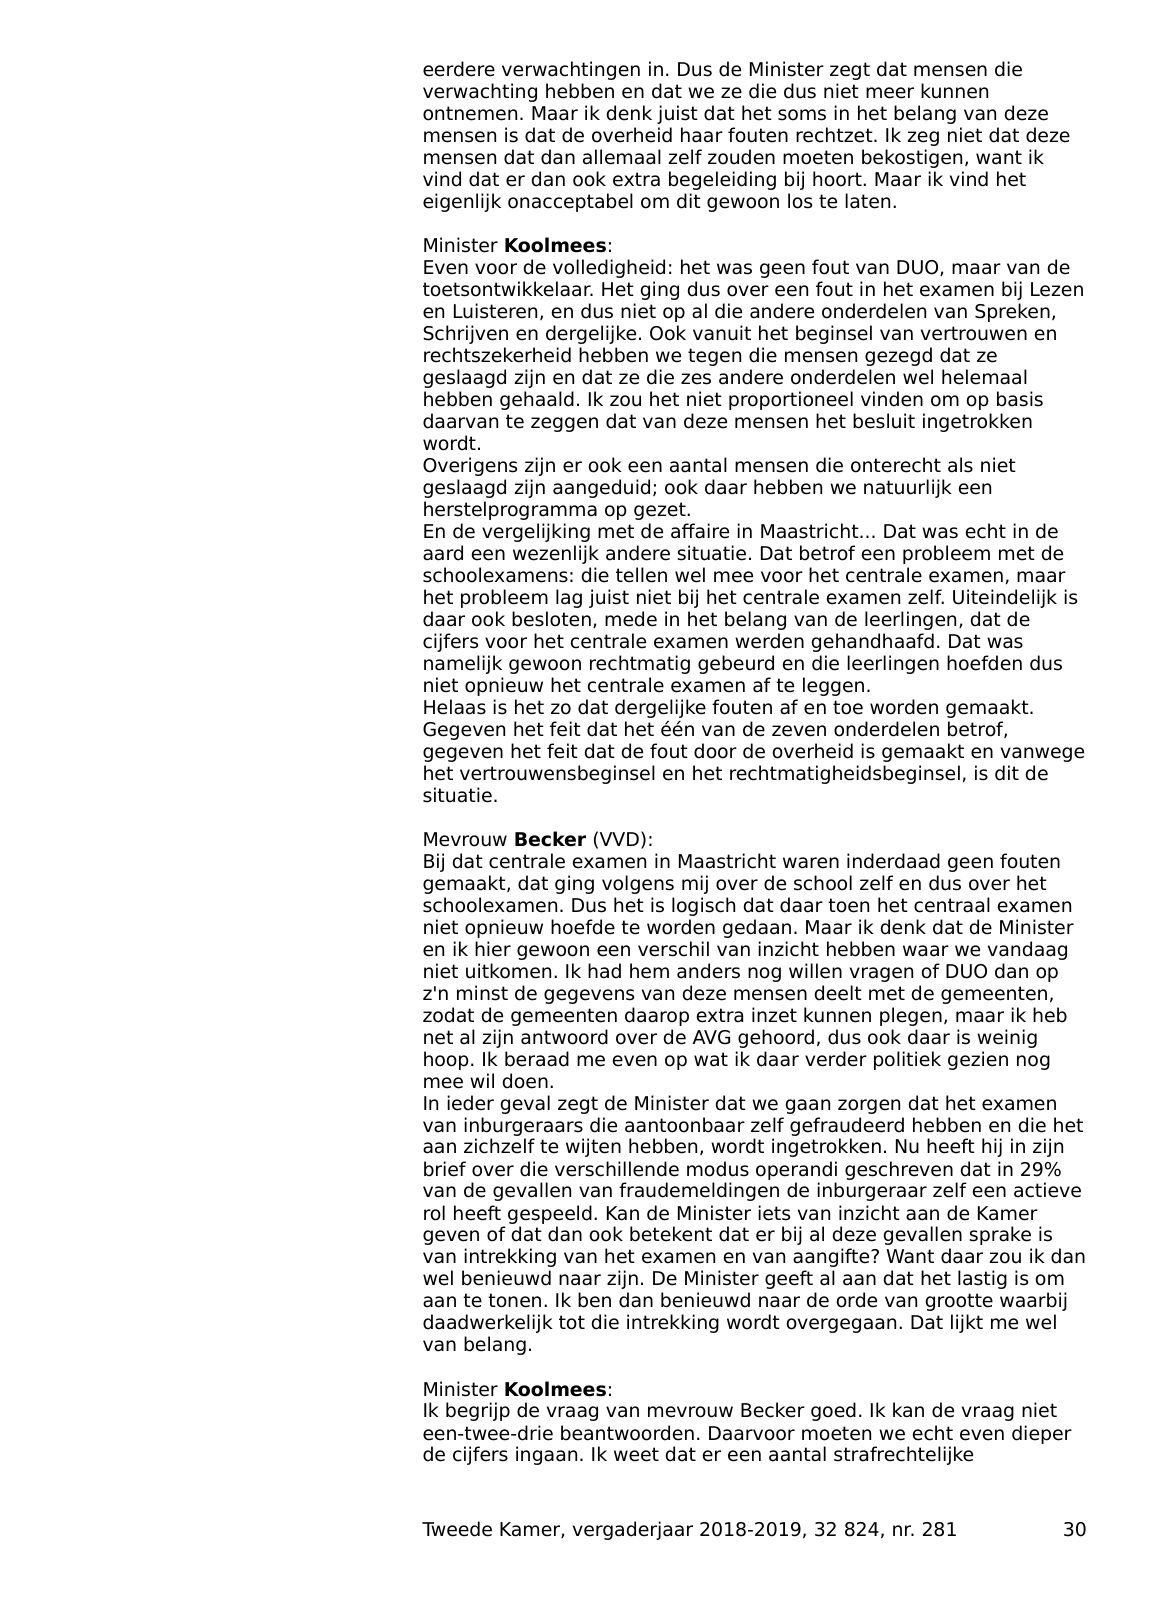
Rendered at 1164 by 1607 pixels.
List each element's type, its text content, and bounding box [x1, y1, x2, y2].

text Even voor de volledigheid: het was geen fout van DUO, maar van de toetsontwikkelaar. Het ging dus over een fout in het examen bij Lezen en Luisteren, en dus niet op al die andere onderdelen van Spreken, Schrijven en dergelijke. Ook vanuit het beginsel van vertrouwen en rechtszekerheid hebben we tegen die mensen gezegd dat ze geslaagd zijn en dat ze die zes andere onderdelen wel helemaal hebben gehaald. Ik zou het niet proportioneel vinden om op basis daarvan te zeggen dat van deze mensen het besluit ingetrokken wordt. [422, 257, 1087, 455]
text eerdere verwachtingen in. Dus de Minister zegt dat mensen die verwachting hebben en dat we ze die dus niet meer kunnen ontnemen. Maar ik denk juist dat het soms in het belang van deze mensen is dat de overheid haar fouten rechtzet. Ik zeg niet dat deze mensen dat dan allemaal zelf zouden moeten bekostigen, want ik vind dat er dan ook extra begeleiding bij hoort. Maar ik vind het eigenlijk onacceptabel om dit gewoon los te laten. [422, 59, 1087, 213]
text En de vergelijking met de affaire in Maastricht... Dat was echt in de aard een wezenlijk andere situatie. Dat betrof een probleem met de schoolexamens: die tellen wel mee voor het centrale examen, maar het probleem lag juist niet bij het centrale examen zelf. Uiteindelijk is daar ook besloten, mede in het belang van de leerlingen, dat de cijfers voor het centrale examen werden gehandhaafd. Dat was namelijk gewoon rechtmatig gebeurd en die leerlingen hoefden dus niet opnieuw het centrale examen af te leggen. [422, 521, 1087, 697]
text Ik begrijp de vraag van mevrouw Becker goed. Ik kan de vraag niet een-twee-drie beantwoorden. Daarvoor moeten we echt even dieper de cijfers ingaan. Ik weet dat er een aantal strafrechtelijke [422, 1400, 1087, 1466]
text In ieder geval zegt de Minister dat we gaan zorgen dat het examen van inburgeraars die aantoonbaar zelf gefraudeerd hebben en die het aan zichzelf te wijten hebben, wordt ingetrokken. Nu heeft hij in zijn brief over die verschillende modus operandi geschreven dat in 29% van de gevallen van fraudemeldingen de inburgeraar zelf een actieve rol heeft gespeeld. Kan de Minister iets van inzicht aan de Kamer geven of dat dan ook betekent dat er bij al deze gevallen sprake is van intrekking van het examen en van aangifte? Want daar zou ik dan wel benieuwd naar zijn. De Minister geeft al aan dat het lastig is om aan te tonen. Ik ben dan benieuwd naar de orde van grootte waarbij daadwerkelijk tot die intrekking wordt overgegaan. Dat lijkt me wel van belang. [422, 1092, 1087, 1356]
text Bij dat centrale examen in Maastricht waren inderdaad geen fouten gemaakt, dat ging volgens mij over de school zelf en dus over het schoolexamen. Dus het is logisch dat daar toen het centraal examen niet opnieuw hoefde te worden gedaan. Maar ik denk dat de Minister en ik hier gewoon een verschil van inzicht hebben waar we vandaag niet uitkomen. Ik had hem anders nog willen vragen of DUO dan op z'n minst de gegevens van deze mensen deelt met de gemeenten, zodat de gemeenten daarop extra inzet kunnen plegen, maar ik heb net al zijn antwoord over de AVG gehoord, dus ook daar is weinig hoop. Ik beraad me even op wat ik daar verder politiek gezien nog mee wil doen. [422, 851, 1087, 1092]
text Minister Koolmees: [422, 1378, 1087, 1400]
text Minister Koolmees: [422, 235, 1087, 257]
text Helaas is het zo dat dergelijke fouten af en toe worden gemaakt. Gegeven het feit dat het één van de zeven onderdelen betrof, gegeven het feit dat de fout door de overheid is gemaakt en vanwege het vertrouwensbeginsel en het rechtmatigheidsbeginsel, is dit de situatie. [422, 697, 1087, 807]
text Overigens zijn er ook een aantal mensen die onterecht als niet geslaagd zijn aangeduid; ook daar hebben we natuurlijk een herstelprogramma op gezet. [422, 455, 1087, 521]
text Mevrouw Becker (VVD): [422, 829, 1087, 851]
